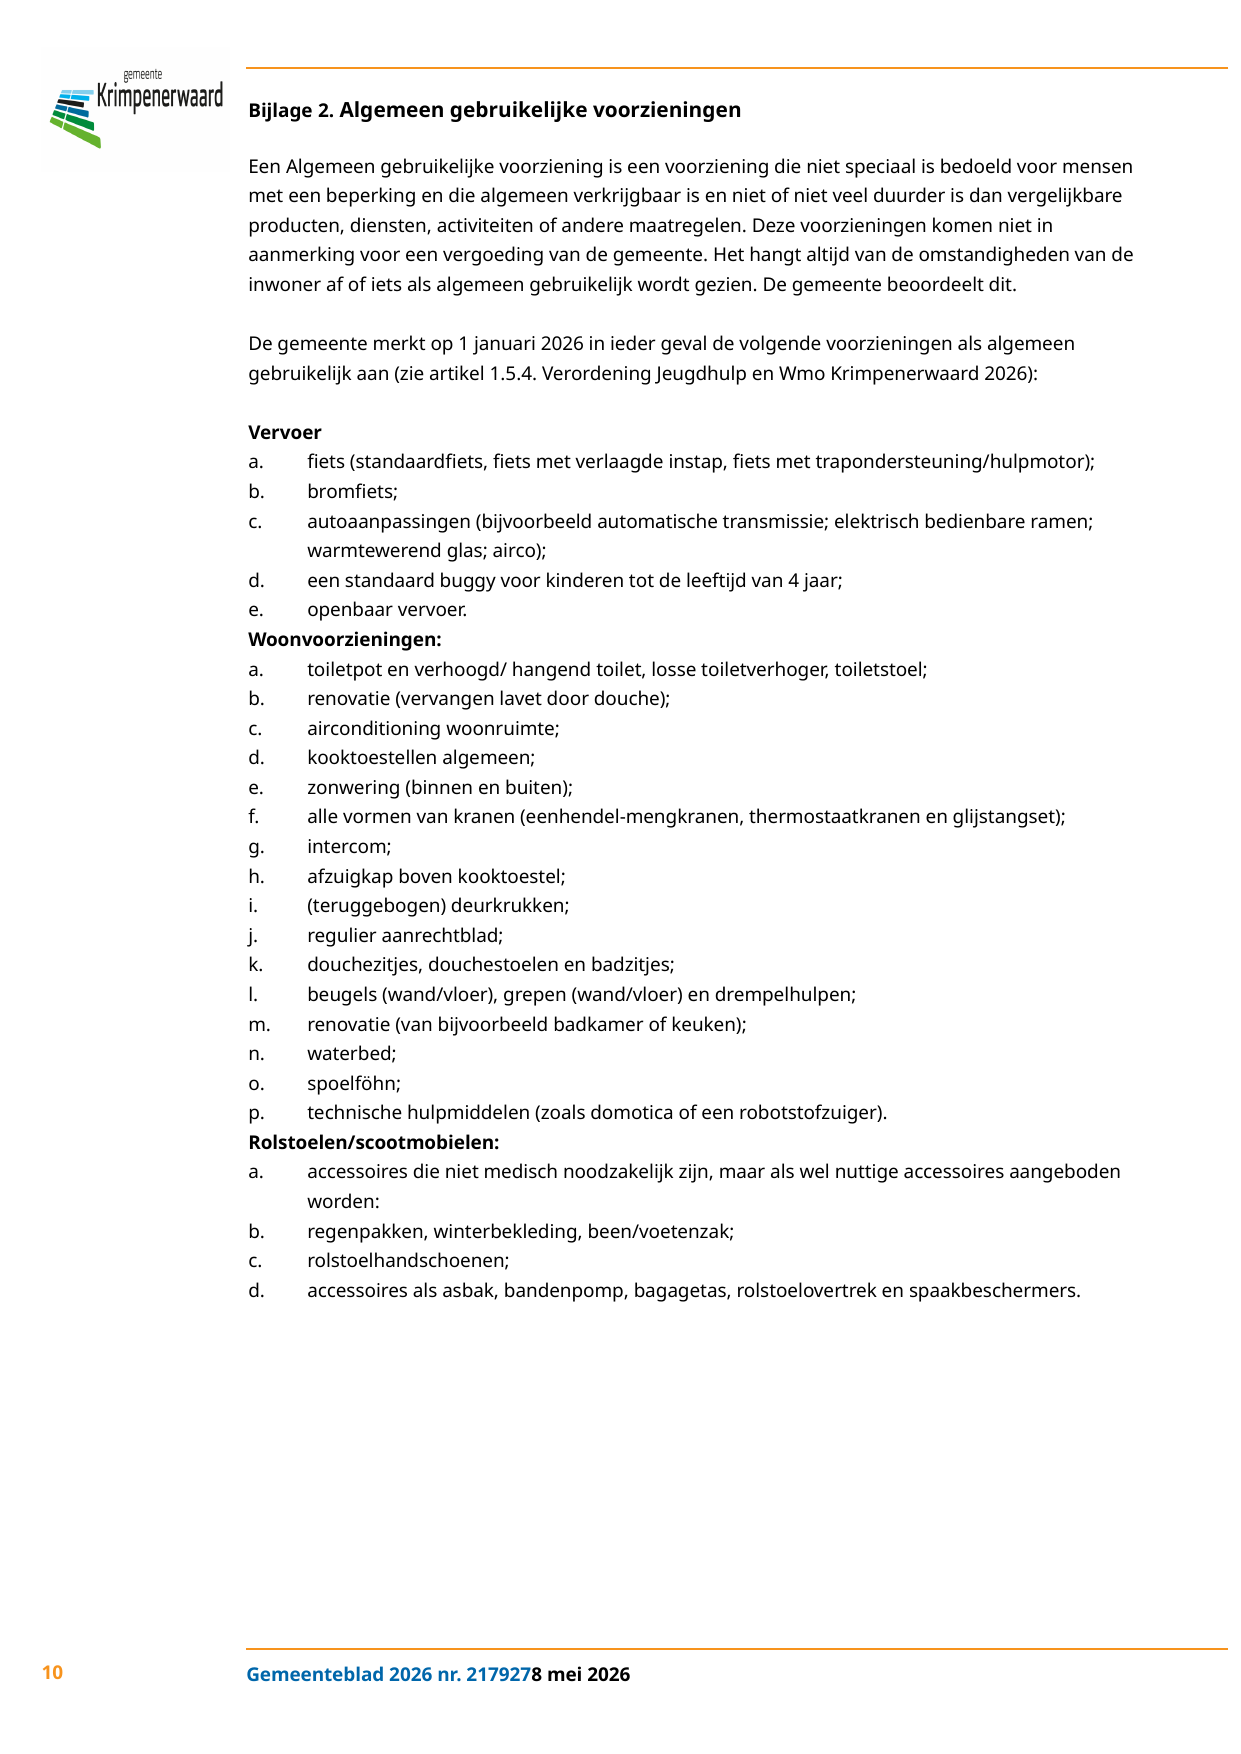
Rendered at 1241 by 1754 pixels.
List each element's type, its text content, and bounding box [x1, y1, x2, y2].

list regulier aanrechtblad; [248, 922, 1152, 948]
list regenpakken, winterbekleding, been/voetenzak; [248, 1218, 1152, 1244]
text Bijlage 2. Algemeen gebruikelijke voorzieningen [248, 95, 1152, 123]
list airconditioning woonruimte; [248, 715, 1152, 741]
picture [41, 47, 231, 172]
list autoaanpassingen (bijvoorbeeld automatische transmissie; elektrisch bedienbare ramen; warmtewerend glas; airco); [248, 508, 1152, 563]
list rolstoelhandschoenen; [248, 1247, 1152, 1273]
list afzuigkap boven kooktoestel; [248, 863, 1152, 889]
list renovatie (vervangen lavet door douche); [248, 685, 1152, 711]
list accessoires als asbak, bandenpomp, bagagetas, rolstoelovertrek en spaakbeschermers. [248, 1277, 1152, 1303]
list waterbed; [248, 1040, 1152, 1066]
text De gemeente merkt op 1 januari 2026 in ieder geval de volgende voorzieningen als algemeen gebruikelijk aan (zie artikel 1.5.4. Verordening Jeugdhulp en Wmo Krimpenerwaard 2026): [248, 330, 1152, 386]
list bromfiets; [248, 478, 1152, 504]
list fiets (standaardfiets, fiets met verlaagde instap, fiets met trapondersteuning/hulpmotor); [248, 449, 1152, 474]
list technische hulpmiddelen (zoals domotica of een robotstofzuiger). [248, 1099, 1152, 1125]
list douchezitjes, douchestoelen en badzitjes; [248, 952, 1152, 977]
list accessoires die niet medisch noodzakelijk zijn, maar als wel nuttige accessoires aangeboden worden: [248, 1159, 1152, 1214]
list (teruggebogen) deurkrukken; [248, 892, 1152, 918]
list zonwering (binnen en buiten); [248, 774, 1152, 800]
list beugels (wand/vloer), grepen (wand/vloer) en drempelhulpen; [248, 981, 1152, 1007]
list toiletpot en verhoogd/ hangend toilet, losse toiletverhoger, toiletstoel; [248, 656, 1152, 682]
text Een Algemeen gebruikelijke voorziening is een voorziening die niet speciaal is bedoeld voor mensen met een beperking en die algemeen verkrijgbaar is en niet of niet veel duurder is dan vergelijkbare producten, diensten, activiteiten of andere maatregelen. Deze voorzieningen komen niet in aanmerking voor een vergoeding van de gemeente. Het hangt altijd van de omstandigheden van de inwoner af of iets als algemeen gebruikelijk wordt gezien. De gemeente beoordeelt dit. [248, 153, 1152, 297]
list een standaard buggy voor kinderen tot de leeftijd van 4 jaar; [248, 567, 1152, 593]
list alle vormen van kranen (eenhendel-mengkranen, thermostaatkranen en glijstangset); [248, 804, 1152, 829]
text Vervoer [248, 419, 1152, 445]
list intercom; [248, 833, 1152, 859]
text Woonvoorzieningen: [248, 626, 1152, 652]
list kooktoestellen algemeen; [248, 744, 1152, 770]
list renovatie (van bijvoorbeeld badkamer of keuken); [248, 1011, 1152, 1037]
list openbaar vervoer. [248, 597, 1152, 622]
text Rolstoelen/scootmobielen: [248, 1129, 1152, 1155]
list spoelföhn; [248, 1070, 1152, 1096]
